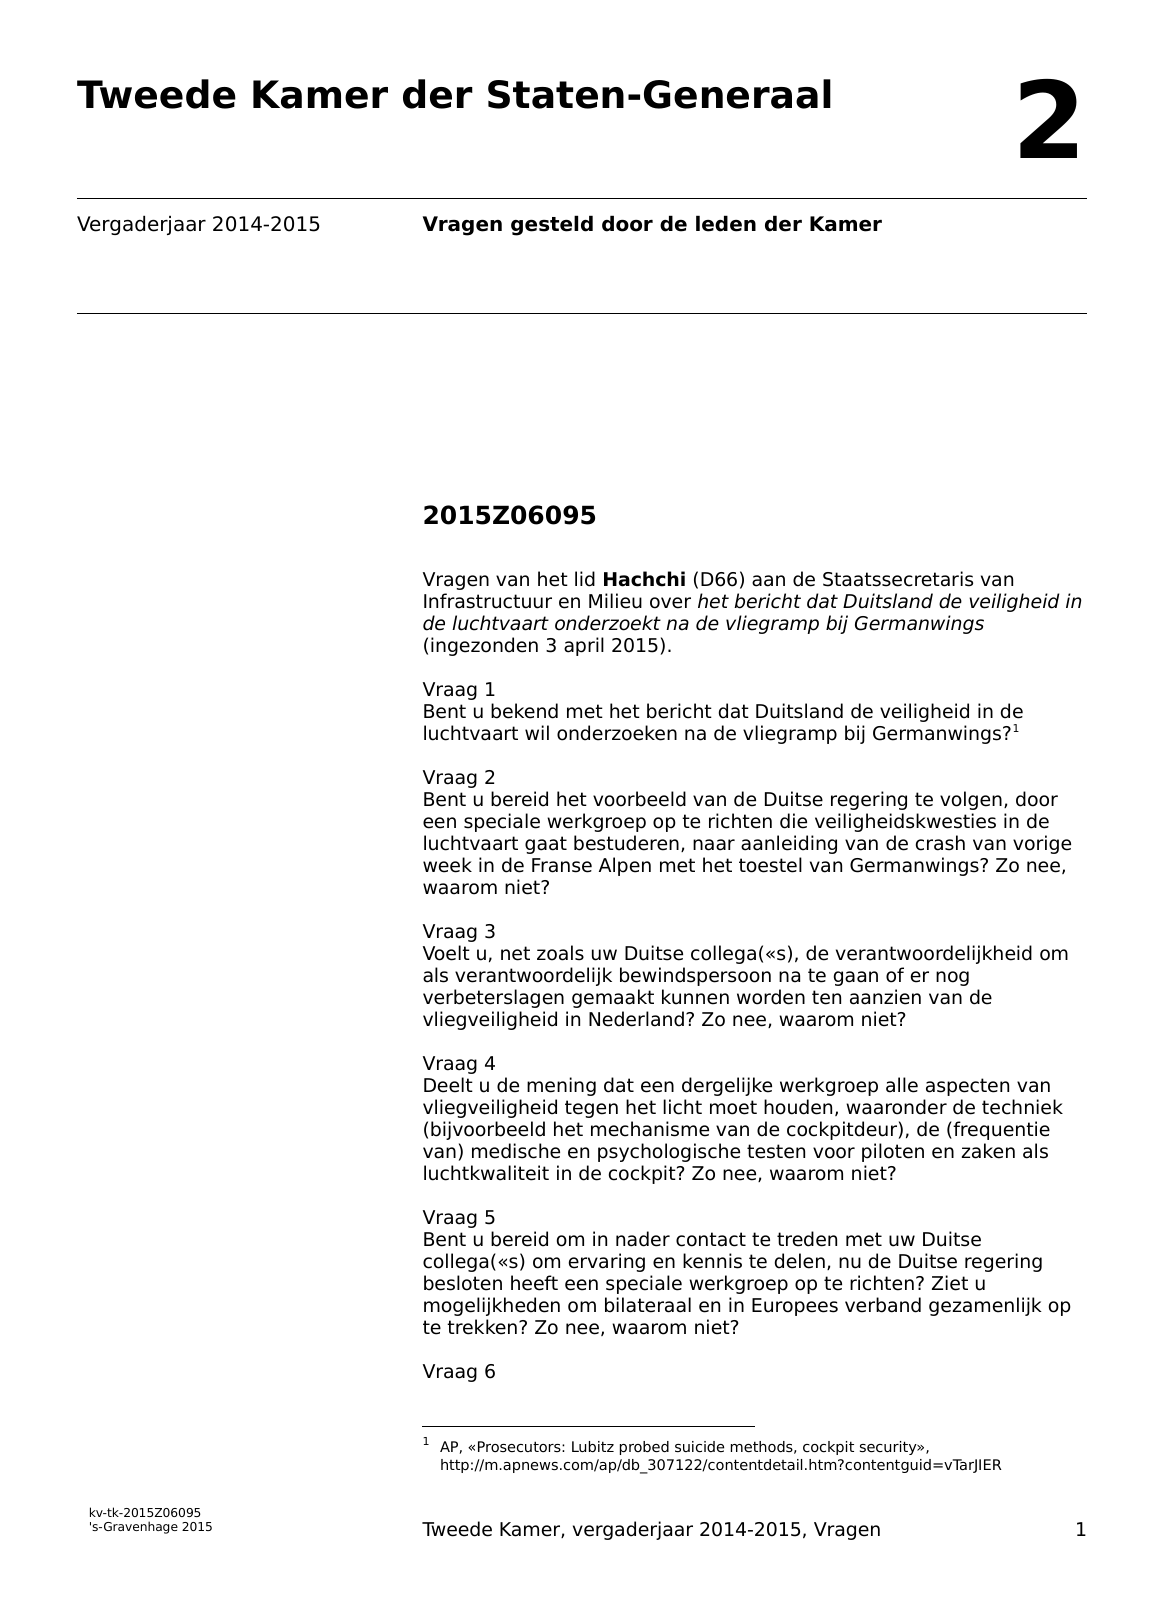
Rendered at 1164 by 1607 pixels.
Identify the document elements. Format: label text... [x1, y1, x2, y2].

text Vragen van het lid Hachchi (D66) aan de Staatssecretaris van Infrastructuur en Milieu over het bericht dat Duitsland de veiligheid in de luchtvaart onderzoekt na de vliegramp bij Germanwings (ingezonden 3 april 2015). [422, 569, 1087, 657]
text Vraag 4 [422, 1053, 1087, 1075]
text Voelt u, net zoals uw Duitse collega(«s), de verantwoordelijkheid om als verantwoordelijk bewindspersoon na te gaan of er nog verbeterslagen gemaakt kunnen worden ten aanzien van de vliegveiligheid in Nederland? Zo nee, waarom niet? [422, 943, 1087, 1031]
text Vraag 2 [422, 767, 1087, 789]
text Deelt u de mening dat een dergelijke werkgroep alle aspecten van vliegveiligheid tegen het licht moet houden, waaronder de techniek (bijvoorbeeld het mechanisme van de cockpitdeur), de (frequentie van) medische en psychologische testen voor piloten en zaken als luchtkwaliteit in de cockpit? Zo nee, waarom niet? [422, 1075, 1087, 1185]
text Bent u bereid het voorbeeld van de Duitse regering te volgen, door een speciale werkgroep op te richten die veiligheidskwesties in de luchtvaart gaat bestuderen, naar aanleiding van de crash van vorige week in de Franse Alpen met het toestel van Germanwings? Zo nee, waarom niet? [422, 789, 1087, 899]
table_cell Vragen gesteld door de leden der Kamer [422, 199, 1087, 313]
text kv-tk-2015Z06095 [88, 1506, 323, 1520]
text Vraag 1 [422, 679, 1087, 701]
text Bent u bereid om in nader contact te treden met uw Duitse collega(«s) om ervaring en kennis te delen, nu de Duitse regering besloten heeft een speciale werkgroep op te richten? Ziet u mogelijkheden om bilateraal en in Europees verband gezamenlijk op te trekken? Zo nee, waarom niet? [422, 1229, 1087, 1339]
text Vraag 3 [422, 921, 1087, 943]
table_header Tweede Kamer der Staten-Generaal [77, 59, 886, 198]
text Vraag 6 [422, 1361, 1087, 1383]
table_header 2 [886, 59, 1087, 198]
text Vraag 5 [422, 1207, 1087, 1229]
table_cell Vergaderjaar 2014-2015 [77, 199, 422, 313]
text 's-Gravenhage 2015 [88, 1520, 323, 1534]
text 2015Z06095 [422, 501, 1087, 531]
text Bent u bekend met het bericht dat Duitsland de veiligheid in de luchtvaart wil onderzoeken na de vliegramp bij Germanwings? [422, 701, 1087, 745]
text AP, «Prosecutors: Lubitz probed suicide methods, cockpit security», http://m.apnews.com/ap/db_307122/contentdetail.htm?contentguid=vTarJIER [422, 1435, 1087, 1474]
